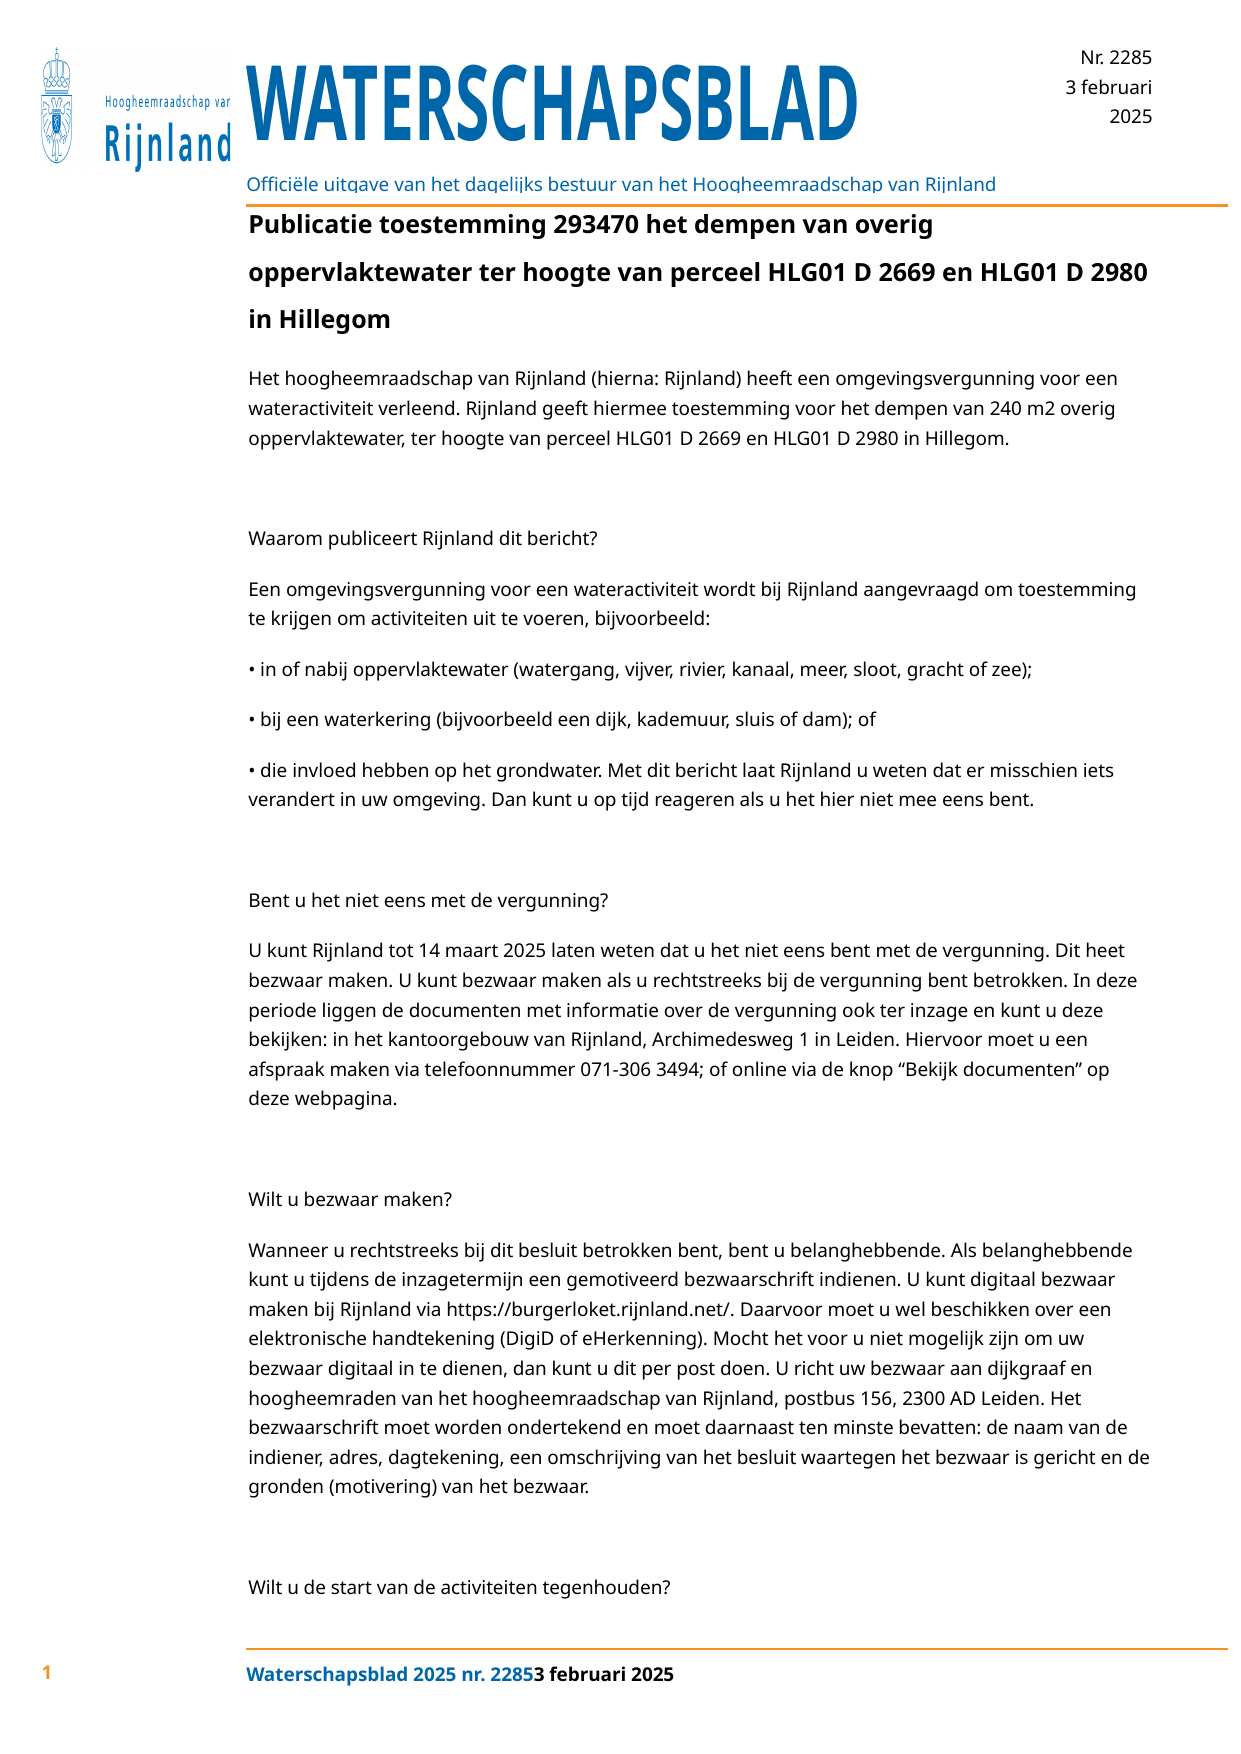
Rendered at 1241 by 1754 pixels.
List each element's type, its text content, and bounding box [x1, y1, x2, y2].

text Een omgevingsvergunning voor een wateractiviteit wordt bij Rijnland aangevraagd om toestemming te krijgen om activiteiten uit te voeren, bijvoorbeeld: [248, 576, 1152, 631]
text Waarom publiceert Rijnland dit bericht? [248, 526, 1152, 551]
text • in of nabij oppervlaktewater (watergang, vijver, rivier, kanaal, meer, sloot, gracht of zee); [248, 656, 1152, 682]
picture [41, 47, 231, 172]
text Wanneer u rechtstreeks bij dit besluit betrokken bent, bent u belanghebbende. Als belanghebbende kunt u tijdens de inzagetermijn een gemotiveerd bezwaarschrift indienen. U kunt digitaal bezwaar maken bij Rijnland via https://burgerloket.rijnland.net/. Daarvoor moet u wel beschikken over een elektronische handtekening (DigiD of eHerkenning). Mocht het voor u niet mogelijk zijn om uw bezwaar digitaal in te dienen, dan kunt u dit per post doen. U richt uw bezwaar aan dijkgraaf en hoogheemraden van het hoogheemraadschap van Rijnland, postbus 156, 2300 AD Leiden. Het bezwaarschrift moet worden ondertekend en moet daarnaast ten minste bevatten: de naam van de indiener, adres, dagtekening, een omschrijving van het besluit waartegen het bezwaar is gericht en de gronden (motivering) van het bezwaar. [248, 1237, 1152, 1499]
text • die invloed hebben op het grondwater. Met dit bericht laat Rijnland u weten dat er misschien iets verandert in uw omgeving. Dan kunt u op tijd reageren als u het hier niet mee eens bent. [248, 757, 1152, 812]
text Bent u het niet eens met de vergunning? [248, 887, 1152, 913]
text Wilt u de start van de activiteiten tegenhouden? [248, 1574, 1152, 1600]
text Het hoogheemraadschap van Rijnland (hierna: Rijnland) heeft een omgevingsvergunning voor een wateractiviteit verleend. Rijnland geeft hiermee toestemming voor het dempen van 240 m2 overig oppervlaktewater, ter hoogte van perceel HLG01 D 2669 en HLG01 D 2980 in Hillegom. [248, 366, 1152, 450]
text • bij een waterkering (bijvoorbeeld een dijk, kademuur, sluis of dam); of [248, 706, 1152, 732]
text U kunt Rijnland tot 14 maart 2025 laten weten dat u het niet eens bent met de vergunning. Dit heet bezwaar maken. U kunt bezwaar maken als u rechtstreeks bij de vergunning bent betrokken. In deze periode liggen de documenten met informatie over de vergunning ook ter inzage en kunt u deze bekijken: in het kantoorgebouw van Rijnland, Archimedesweg 1 in Leiden. Hiervoor moet u een afspraak maken via telefoonnummer 071-306 3494; of online via de knop “Bekijk documenten” op deze webpagina. [248, 938, 1152, 1111]
text Wilt u bezwaar maken? [248, 1186, 1152, 1212]
text Publicatie toestemming 293470 het dempen van overig oppervlaktewater ter hoogte van perceel HLG01 D 2669 en HLG01 D 2980 in Hillegom [248, 207, 1152, 336]
